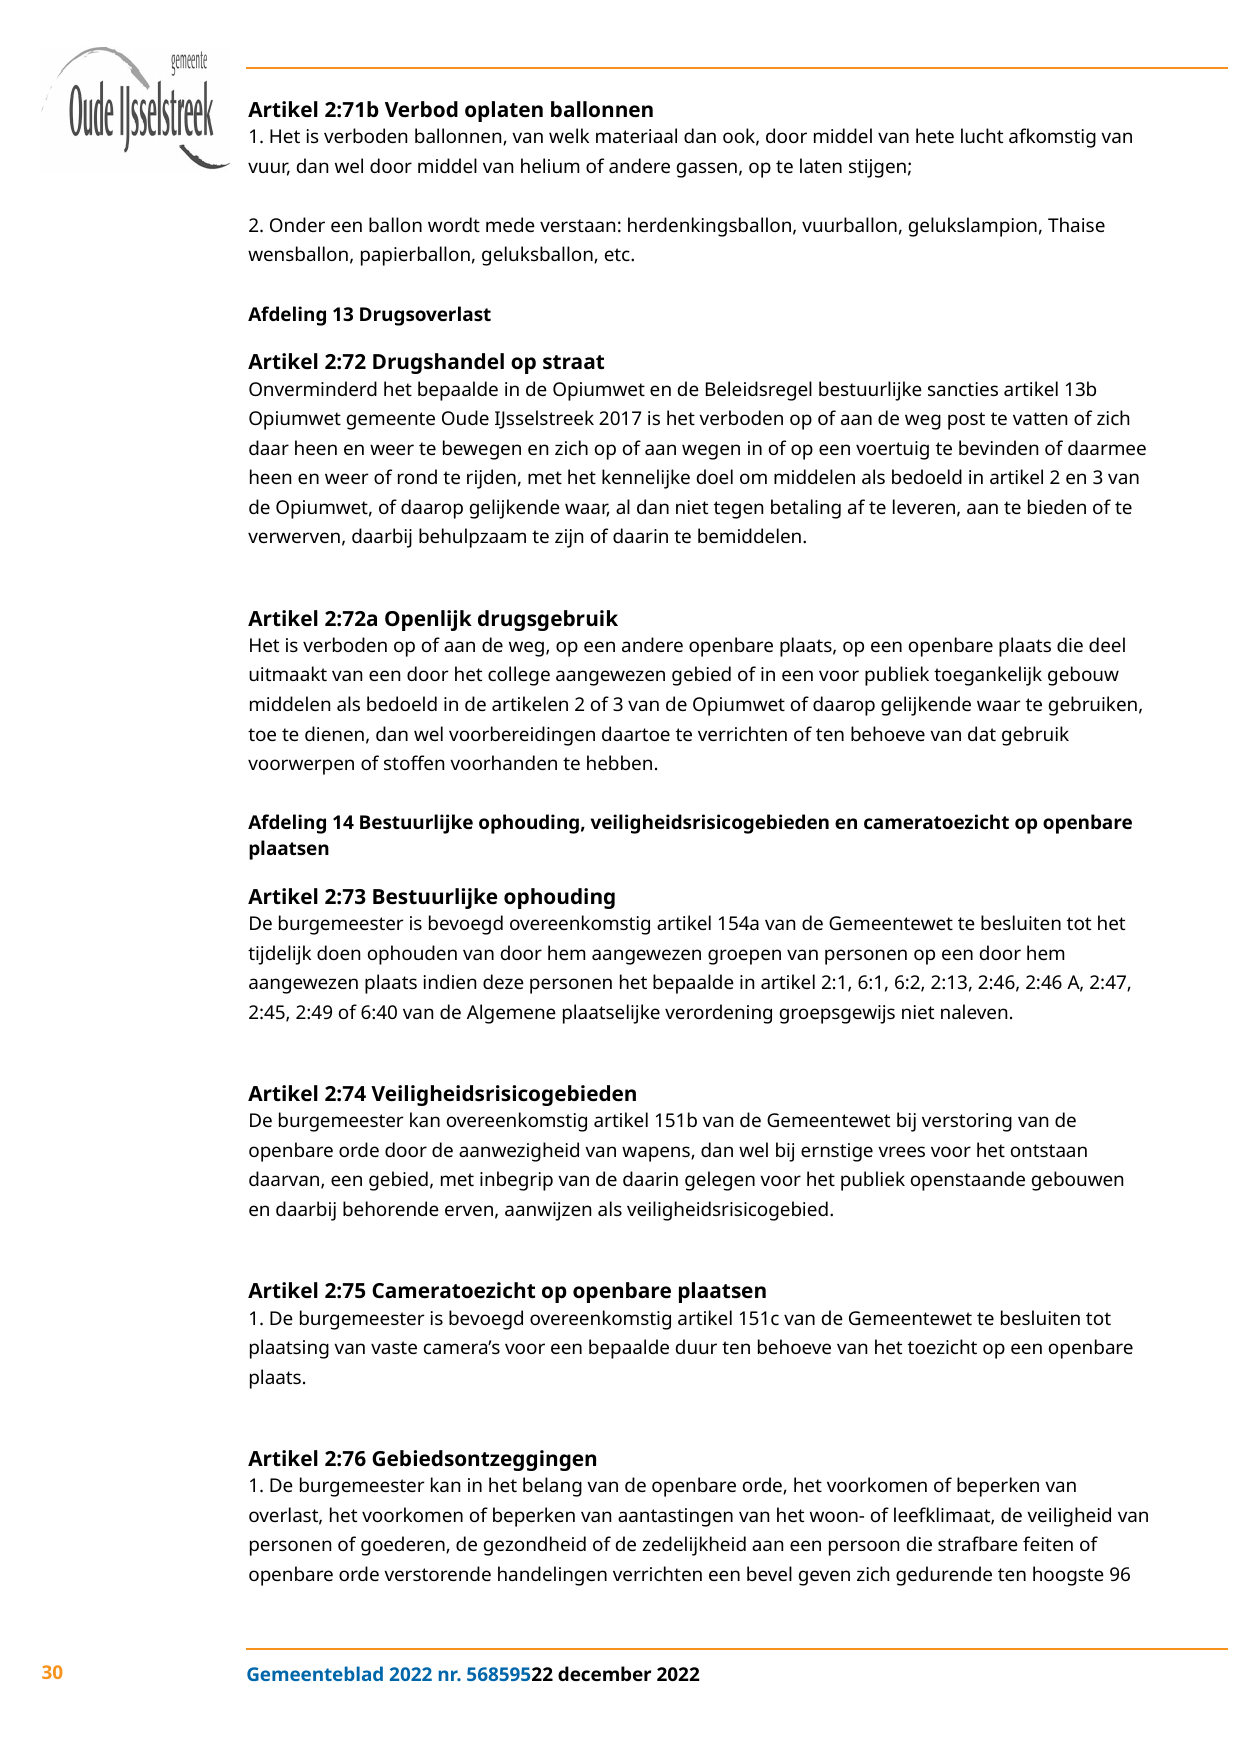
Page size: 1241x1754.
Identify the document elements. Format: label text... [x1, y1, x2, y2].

text 1. De burgemeester kan in het belang van de openbare orde, het voorkomen of beperken van overlast, het voorkomen of beperken van aantastingen van het woon- of leefklimaat, de veiligheid van personen of goederen, de gezondheid of de zedelijkheid aan een persoon die strafbare feiten of openbare orde verstorende handelingen verrichten een bevel geven zich gedurende ten hoogste 96 [248, 1472, 1152, 1587]
text Afdeling 13 Drugsoverlast [248, 301, 1152, 326]
text Afdeling 14 Bestuurlijke ophouding, veiligheidsrisicogebieden en cameratoezicht op openbare plaatsen [248, 809, 1152, 861]
text De burgemeester is bevoegd overeenkomstig artikel 154a van de Gemeentewet te besluiten tot het tijdelijk doen ophouden van door hem aangewezen groepen van personen op een door hem aangewezen plaats indien deze personen het bepaalde in artikel 2:1, 6:1, 6:2, 2:13, 2:46, 2:46 A, 2:47, 2:45, 2:49 of 6:40 van de Algemene plaatselijke verordening groepsgewijs niet naleven. [248, 910, 1152, 1025]
text De burgemeester kan overeenkomstig artikel 151b van de Gemeentewet bij verstoring van de openbare orde door de aanwezigheid van wapens, dan wel bij ernstige vrees voor het ontstaan daarvan, een gebied, met inbegrip van de daarin gelegen voor het publiek openstaande gebouwen en daarbij behorende erven, aanwijzen als veiligheidsrisicogebied. [248, 1107, 1152, 1222]
text Artikel 2:73 Bestuurlijke ophouding [248, 882, 1152, 910]
text Onverminderd het bepaalde in de Opiumwet en de Beleidsregel bestuurlijke sancties artikel 13b Opiumwet gemeente Oude IJsselstreek 2017 is het verboden op of aan de weg post te vatten of zich daar heen en weer te bewegen en zich op of aan wegen in of op een voertuig te bevinden of daarmee heen en weer of rond te rijden, met het kennelijke doel om middelen als bedoeld in artikel 2 en 3 van de Opiumwet, of daarop gelijkende waar, al dan niet tegen betaling af te leveren, aan te bieden of te verwerven, daarbij behulpzaam te zijn of daarin te bemiddelen. [248, 376, 1152, 549]
text Artikel 2:72 Drugshandel op straat [248, 347, 1152, 376]
text 2. Onder een ballon wordt mede verstaan: herdenkingsballon, vuurballon, gelukslampion, Thaise wensballon, papierballon, geluksballon, etc. [248, 212, 1152, 267]
text 1. De burgemeester is bevoegd overeenkomstig artikel 151c van de Gemeentewet te besluiten tot plaatsing van vaste camera’s voor een bepaalde duur ten behoeve van het toezicht op een openbare plaats. [248, 1305, 1152, 1389]
picture [41, 47, 231, 172]
text Het is verboden op of aan de weg, op een andere openbare plaats, op een openbare plaats die deel uitmaakt van een door het college aangewezen gebied of in een voor publiek toegankelijk gebouw middelen als bedoeld in de artikelen 2 of 3 van de Opiumwet of daarop gelijkende waar te gebruiken, toe te dienen, dan wel voorbereidingen daartoe te verrichten of ten behoeve van dat gebruik voorwerpen of stoffen voorhanden te hebben. [248, 632, 1152, 776]
text Artikel 2:74 Veiligheidsrisicogebieden [248, 1079, 1152, 1107]
text Artikel 2:76 Gebiedsontzeggingen [248, 1444, 1152, 1472]
text Artikel 2:75 Cameratoezicht op openbare plaatsen [248, 1276, 1152, 1305]
text 1. Het is verboden ballonnen, van welk materiaal dan ook, door middel van hete lucht afkomstig van vuur, dan wel door middel van helium of andere gassen, op te laten stijgen; [248, 123, 1152, 178]
text Artikel 2:71b Verbod oplaten ballonnen [248, 95, 1152, 123]
text Artikel 2:72a Openlijk drugsgebruik [248, 604, 1152, 632]
